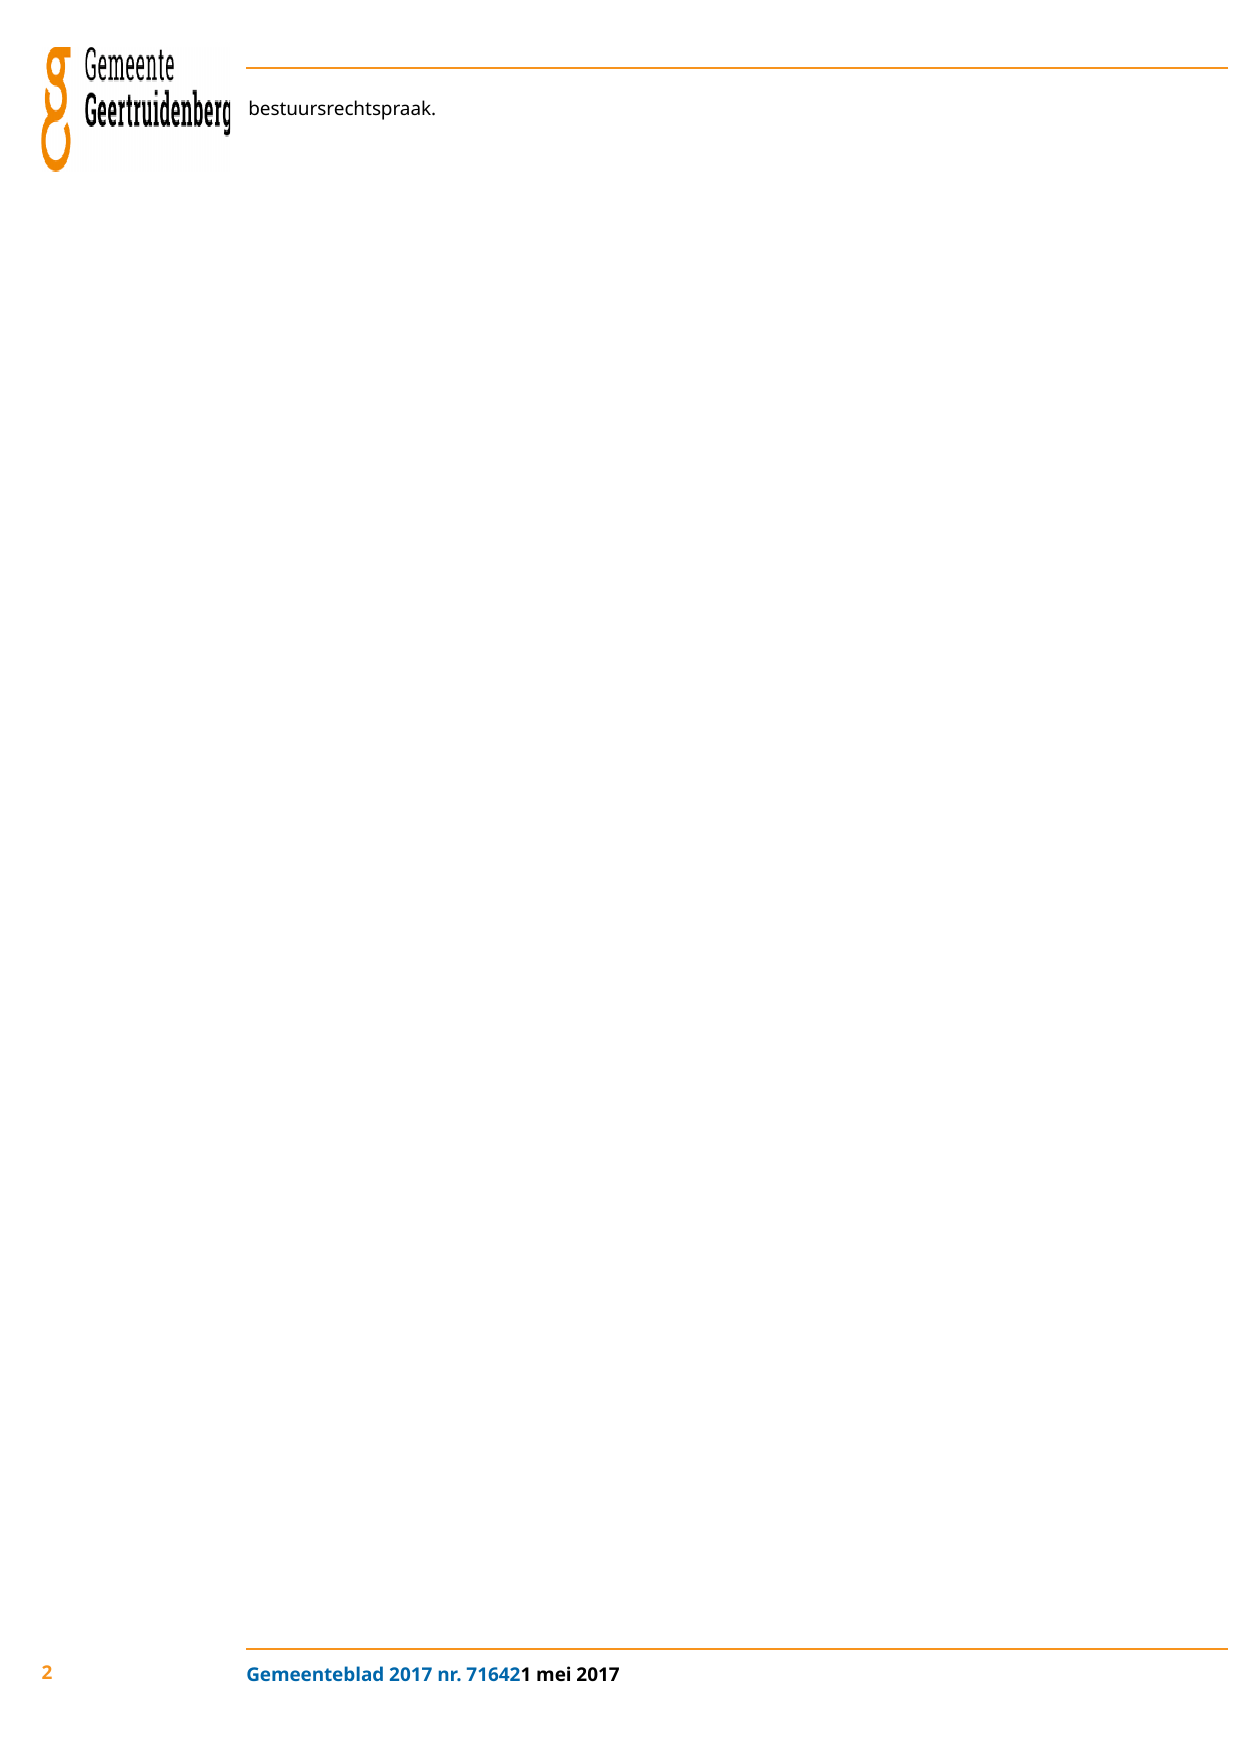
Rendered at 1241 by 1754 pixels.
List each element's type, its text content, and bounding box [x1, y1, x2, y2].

text bestuursrechtspraak. [248, 95, 1152, 121]
picture [41, 47, 231, 172]
